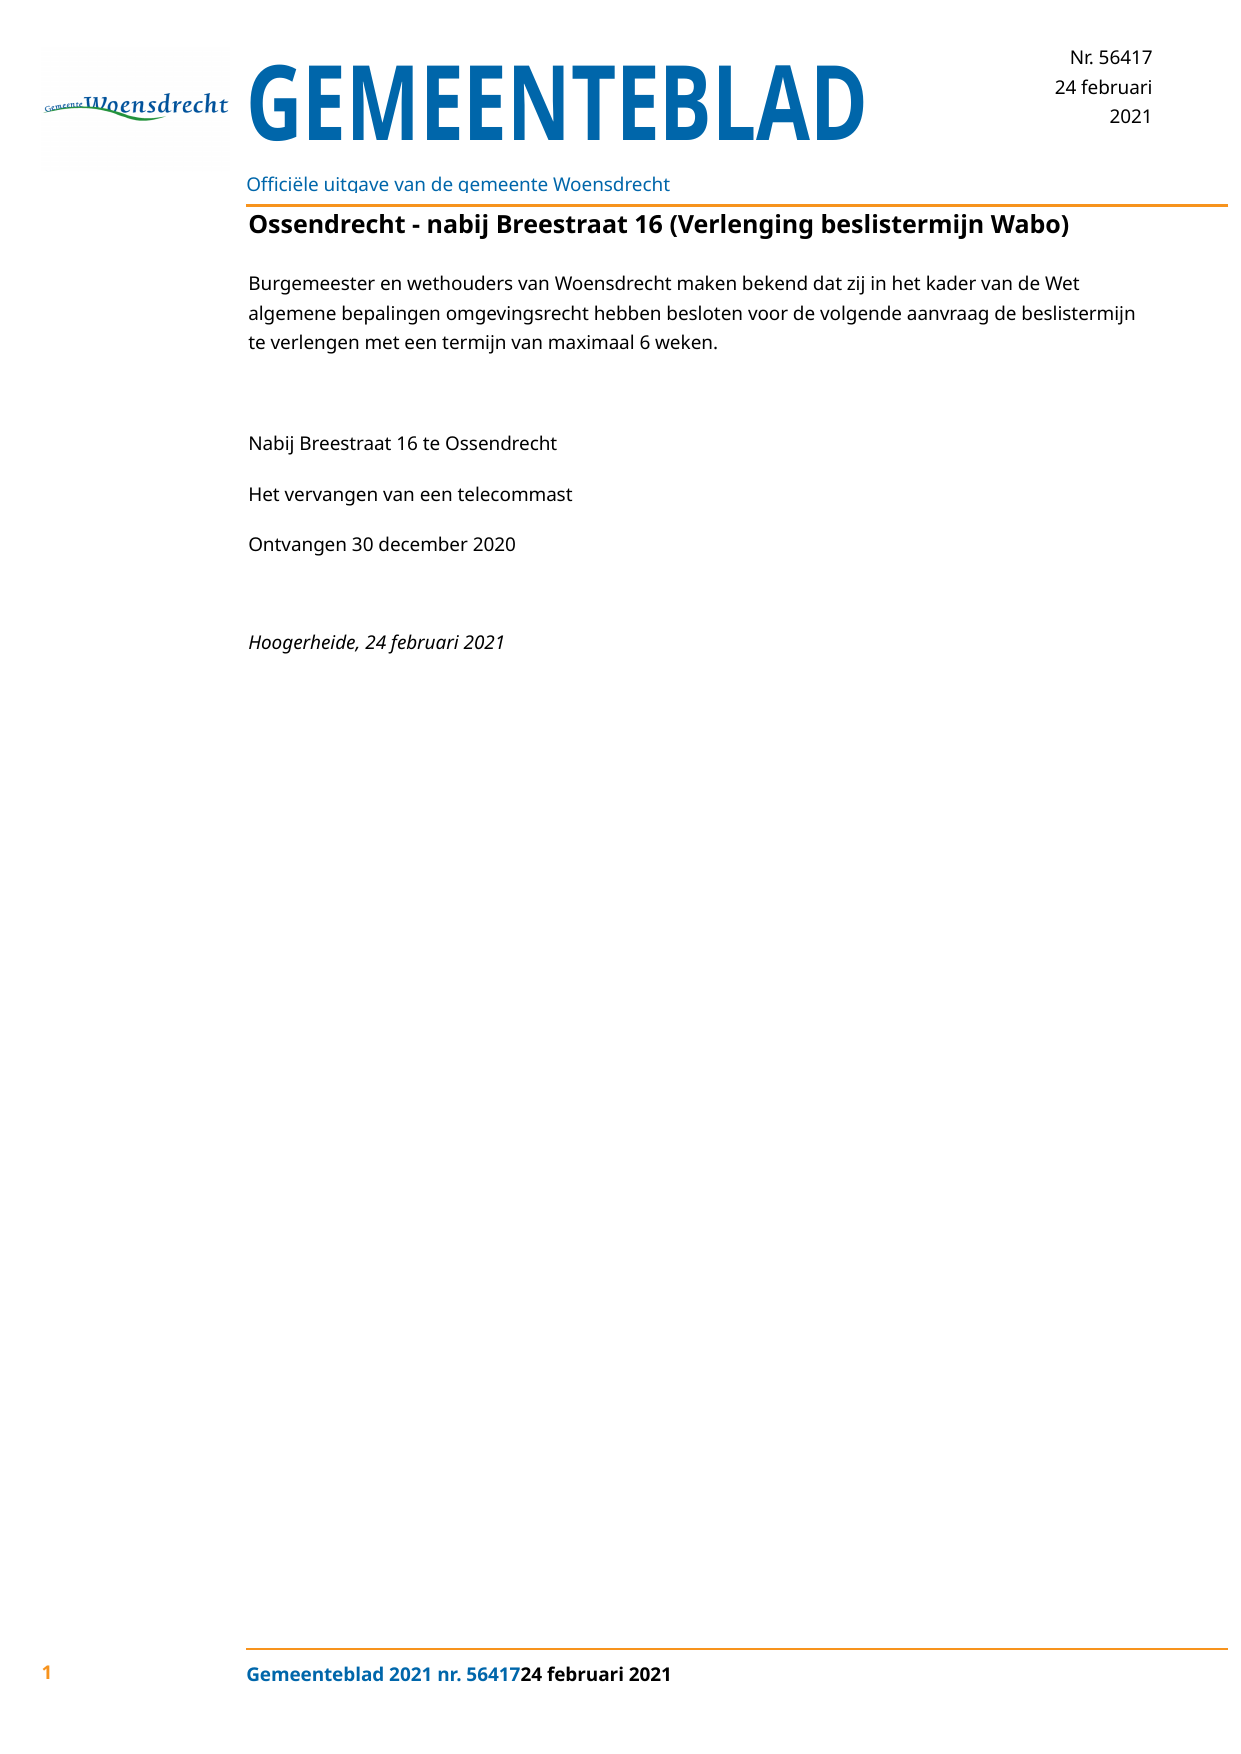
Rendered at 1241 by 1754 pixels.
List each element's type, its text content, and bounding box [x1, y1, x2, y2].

text Het vervangen van een telecommast [248, 481, 1152, 506]
text Hoogerheide, 24 februari 2021 [248, 629, 1152, 655]
text Ossendrecht - nabij Breestraat 16 (Verlenging beslistermijn Wabo) [248, 207, 1152, 241]
text Ontvangen 30 december 2020 [248, 531, 1152, 557]
text Nabij Breestraat 16 te Ossendrecht [248, 430, 1152, 456]
text Burgemeester en wethouders van Woensdrecht maken bekend dat zij in het kader van de Wet algemene bepalingen omgevingsrecht hebben besloten voor de volgende aanvraag de beslistermijn te verlengen met een termijn van maximaal 6 weken. [248, 270, 1152, 355]
picture [41, 47, 231, 172]
